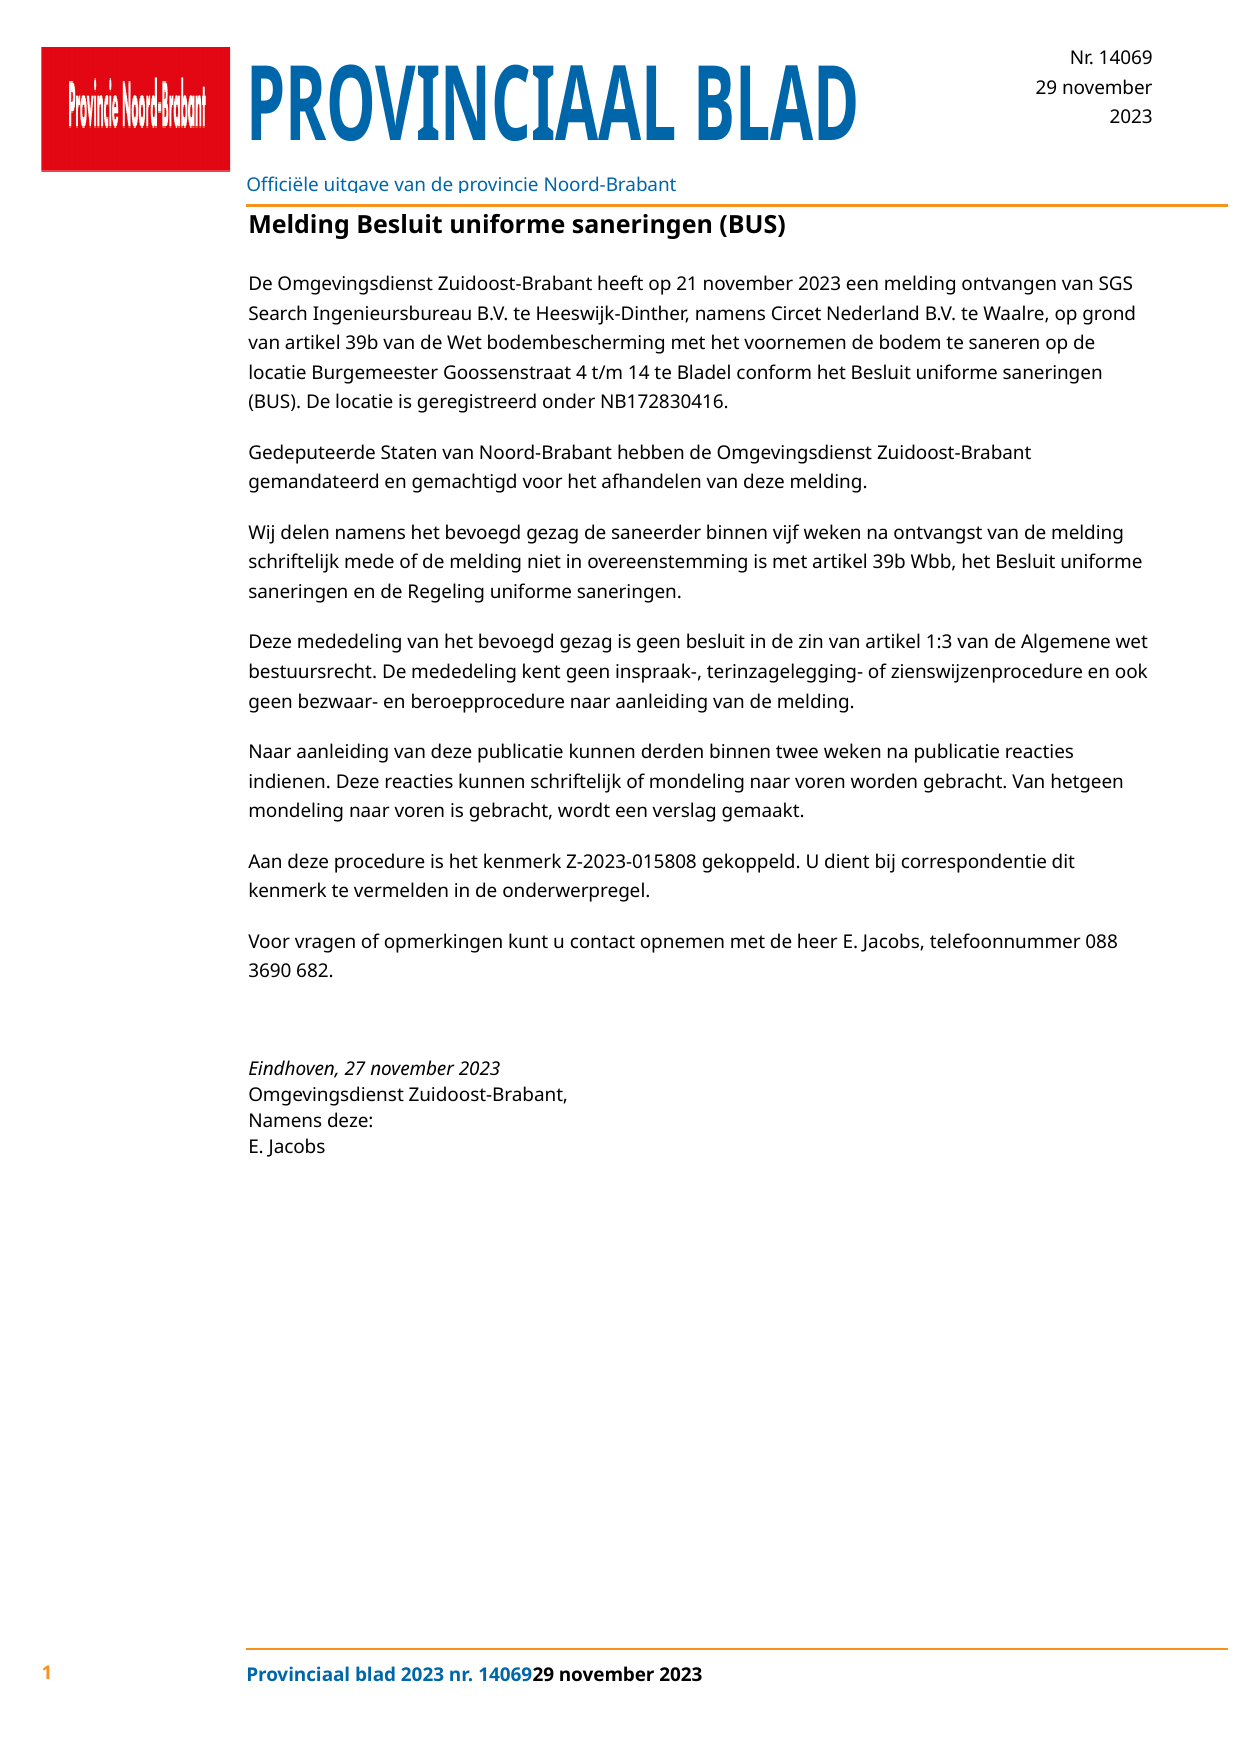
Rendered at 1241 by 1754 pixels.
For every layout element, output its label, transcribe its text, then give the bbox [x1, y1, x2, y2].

text Eindhoven, 27 november 2023 [248, 1056, 1152, 1081]
text Omgevingsdienst Zuidoost-Brabant, [248, 1081, 1152, 1107]
text Naar aanleiding van deze publicatie kunnen derden binnen twee weken na publicatie reacties indienen. Deze reacties kunnen schriftelijk of mondeling naar voren worden gebracht. Van hetgeen mondeling naar voren is gebracht, wordt een verslag gemaakt. [248, 738, 1152, 823]
text Melding Besluit uniforme saneringen (BUS) [248, 207, 1152, 241]
picture [41, 47, 231, 172]
text Deze mededeling van het bevoegd gezag is geen besluit in de zin van artikel 1:3 van de Algemene wet bestuursrecht. De mededeling kent geen inspraak-, terinzagelegging- of zienswijzenprocedure en ook geen bezwaar- en beroepprocedure naar aanleiding van de melding. [248, 629, 1152, 713]
text Namens deze: [248, 1107, 1152, 1133]
text Aan deze procedure is het kenmerk Z-2023-015808 gekoppeld. U dient bij correspondentie dit kenmerk te vermelden in de onderwerpregel. [248, 848, 1152, 903]
text E. Jacobs [248, 1133, 1152, 1158]
text Gedeputeerde Staten van Noord-Brabant hebben de Omgevingsdienst Zuidoost-Brabant gemandateerd en gemachtigd voor het afhandelen van deze melding. [248, 439, 1152, 494]
text Wij delen namens het bevoegd gezag de saneerder binnen vijf weken na ontvangst van de melding schriftelijk mede of de melding niet in overeenstemming is met artikel 39b Wbb, het Besluit uniforme saneringen en de Regeling uniforme saneringen. [248, 519, 1152, 604]
text Voor vragen of opmerkingen kunt u contact opnemen met de heer E. Jacobs, telefoonnummer 088 3690 682. [248, 928, 1152, 983]
text De Omgevingsdienst Zuidoost-Brabant heeft op 21 november 2023 een melding ontvangen van SGS Search Ingenieursbureau B.V. te Heeswijk-Dinther, namens Circet Nederland B.V. te Waalre, op grond van artikel 39b van de Wet bodembescherming met het voornemen de bodem te saneren op de locatie Burgemeester Goossenstraat 4 t/m 14 te Bladel conform het Besluit uniforme saneringen (BUS). De locatie is geregistreerd onder NB172830416. [248, 270, 1152, 414]
